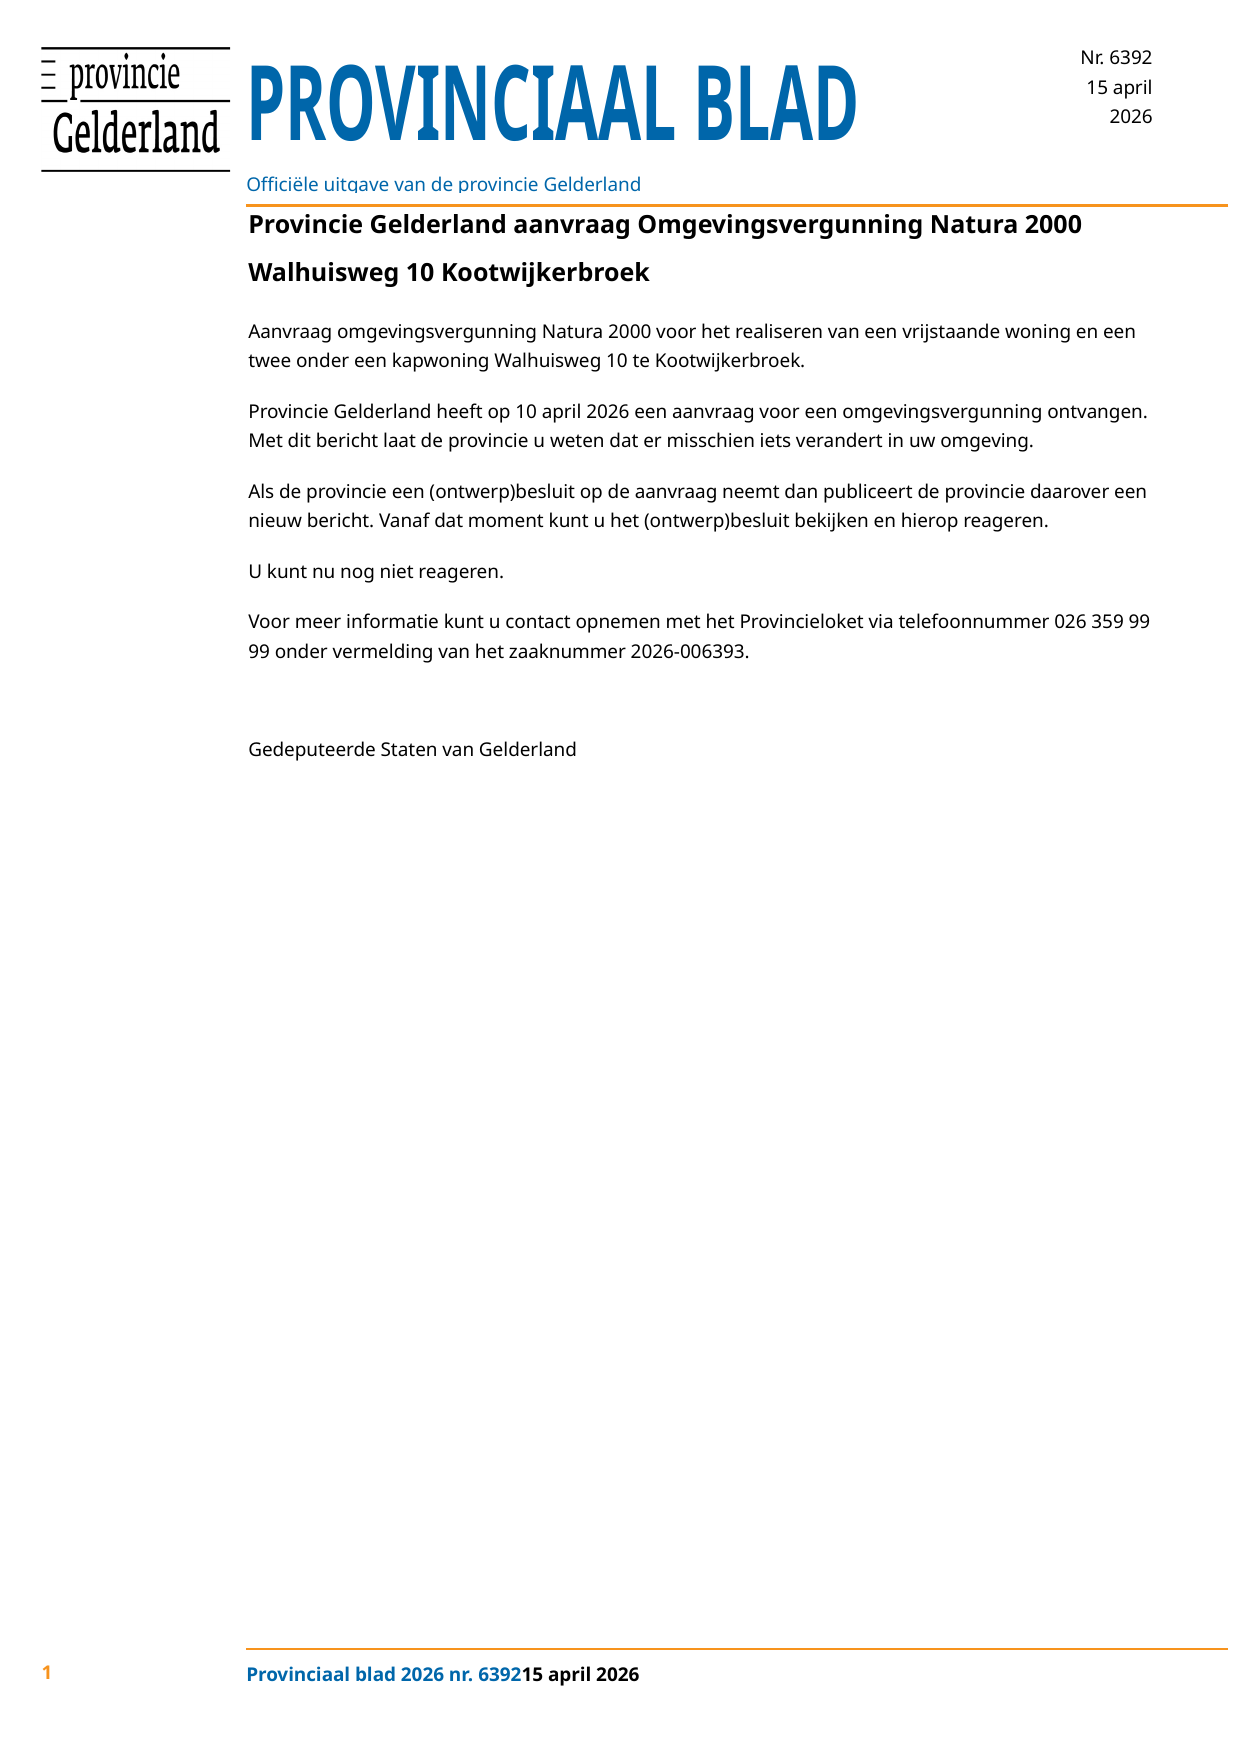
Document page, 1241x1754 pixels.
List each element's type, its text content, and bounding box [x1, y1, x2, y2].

picture [41, 47, 231, 172]
text Gedeputeerde Staten van Gelderland [248, 736, 1152, 762]
text Provincie Gelderland aanvraag Omgevingsvergunning Natura 2000 Walhuisweg 10 Kootwijkerbroek [248, 207, 1152, 288]
text Aanvraag omgevingsvergunning Natura 2000 voor het realiseren van een vrijstaande woning en een twee onder een kapwoning Walhuisweg 10 te Kootwijkerbroek. [248, 318, 1152, 373]
text Voor meer informatie kunt u contact opnemen met het Provincieloket via telefoonnummer 026 359 99 99 onder vermelding van het zaaknummer 2026-006393. [248, 608, 1152, 664]
text Provincie Gelderland heeft op 10 april 2026 een aanvraag voor een omgevingsvergunning ontvangen. Met dit bericht laat de provincie u weten dat er misschien iets verandert in uw omgeving. [248, 398, 1152, 453]
text U kunt nu nog niet reageren. [248, 558, 1152, 584]
text Als de provincie een (ontwerp)besluit op de aanvraag neemt dan publiceert de provincie daarover een nieuw bericht. Vanaf dat moment kunt u het (ontwerp)besluit bekijken en hierop reageren. [248, 478, 1152, 533]
